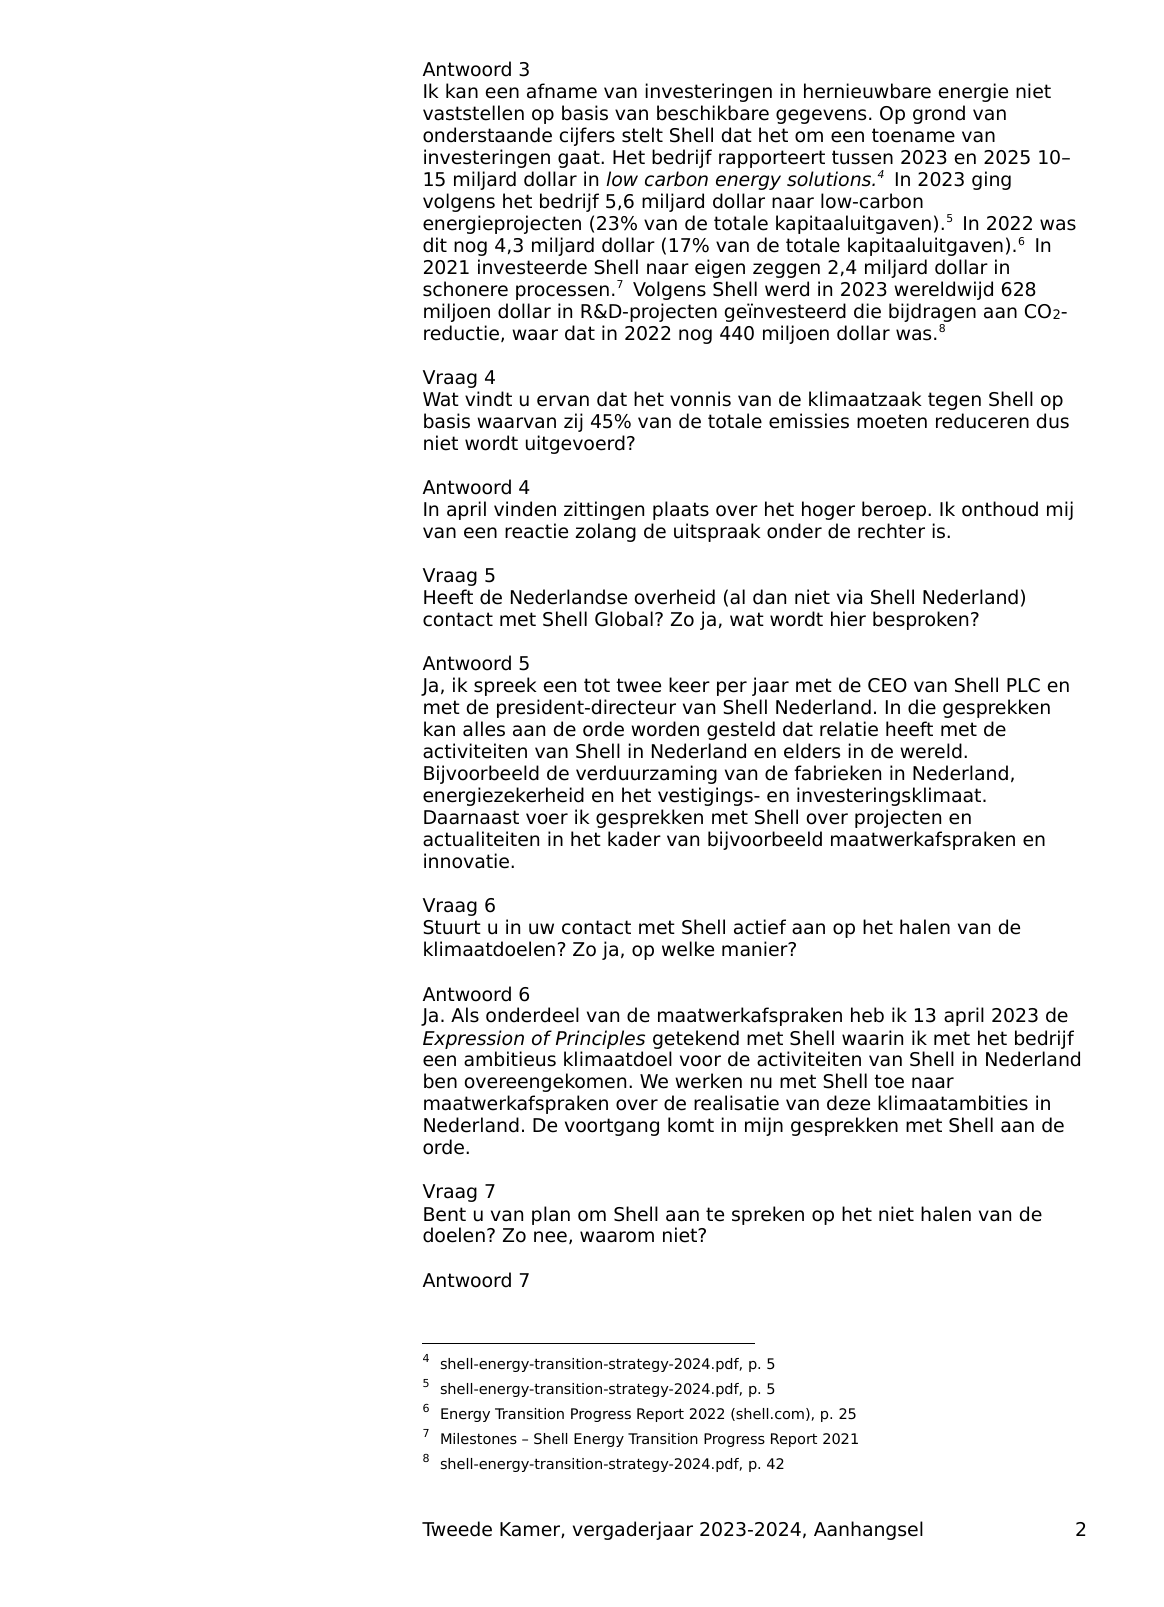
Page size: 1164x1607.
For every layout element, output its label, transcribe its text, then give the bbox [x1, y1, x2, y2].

text Ik kan een afname van investeringen in hernieuwbare energie niet vaststellen op basis van beschikbare gegevens. Op grond van onderstaande cijfers stelt Shell dat het om een toename van investeringen gaat. Het bedrijf rapporteert tussen 2023 en 2025 10–15 miljard dollar in low carbon energy solutions. In 2023 ging volgens het bedrijf 5,6 miljard dollar naar low-carbon energieprojecten (23% van de totale kapitaaluitgaven). In 2022 was dit nog 4,3 miljard dollar (17% van de totale kapitaaluitgaven). In 2021 investeerde Shell naar eigen zeggen 2,4 miljard dollar in schonere processen. Volgens Shell werd in 2023 wereldwijd 628 miljoen dollar in R&D-projecten geïnvesteerd die bijdragen aan CO2-reductie, waar dat in 2022 nog 440 miljoen dollar was. [422, 81, 1087, 345]
text In april vinden zittingen plaats over het hoger beroep. Ik onthoud mij van een reactie zolang de uitspraak onder de rechter is. [422, 499, 1087, 543]
text Ja, ik spreek een tot twee keer per jaar met de CEO van Shell PLC en met de president-directeur van Shell Nederland. In die gesprekken kan alles aan de orde worden gesteld dat relatie heeft met de activiteiten van Shell in Nederland en elders in de wereld. Bijvoorbeeld de verduurzaming van de fabrieken in Nederland, energiezekerheid en het vestigings- en investeringsklimaat. Daarnaast voer ik gesprekken met Shell over projecten en actualiteiten in het kader van bijvoorbeeld maatwerkafspraken en innovatie. [422, 675, 1087, 873]
text Milestones – Shell Energy Transition Progress Report 2021 [422, 1427, 1087, 1449]
text Antwoord 5 [422, 653, 1087, 675]
text Wat vindt u ervan dat het vonnis van de klimaatzaak tegen Shell op basis waarvan zij 45% van de totale emissies moeten reduceren dus niet wordt uitgevoerd? [422, 389, 1087, 455]
text Heeft de Nederlandse overheid (al dan niet via Shell Nederland) contact met Shell Global? Zo ja, wat wordt hier besproken? [422, 587, 1087, 631]
text Bent u van plan om Shell aan te spreken op het niet halen van de doelen? Zo nee, waarom niet? [422, 1203, 1087, 1247]
text shell-energy-transition-strategy-2024.pdf, p. 5 [422, 1377, 1087, 1399]
text shell-energy-transition-strategy-2024.pdf, p. 5 [422, 1352, 1087, 1374]
text Antwoord 4 [422, 477, 1087, 499]
text Vraag 7 [422, 1181, 1087, 1203]
text Antwoord 3 [422, 59, 1087, 81]
text Vraag 5 [422, 565, 1087, 587]
text Antwoord 6 [422, 983, 1087, 1005]
text Vraag 4 [422, 367, 1087, 389]
text Energy Transition Progress Report 2022 (shell.com), p. 25 [422, 1402, 1087, 1424]
text Stuurt u in uw contact met Shell actief aan op het halen van de klimaatdoelen? Zo ja, op welke manier? [422, 917, 1087, 961]
text shell-energy-transition-strategy-2024.pdf, p. 42 [422, 1452, 1087, 1474]
text Vraag 6 [422, 895, 1087, 917]
text Antwoord 7 [422, 1269, 1087, 1292]
text Ja. Als onderdeel van de maatwerkafspraken heb ik 13 april 2023 de Expression of Principles getekend met Shell waarin ik met het bedrijf een ambitieus klimaatdoel voor de activiteiten van Shell in Nederland ben overeengekomen. We werken nu met Shell toe naar maatwerkafspraken over de realisatie van deze klimaatambities in Nederland. De voortgang komt in mijn gesprekken met Shell aan de orde. [422, 1005, 1087, 1159]
